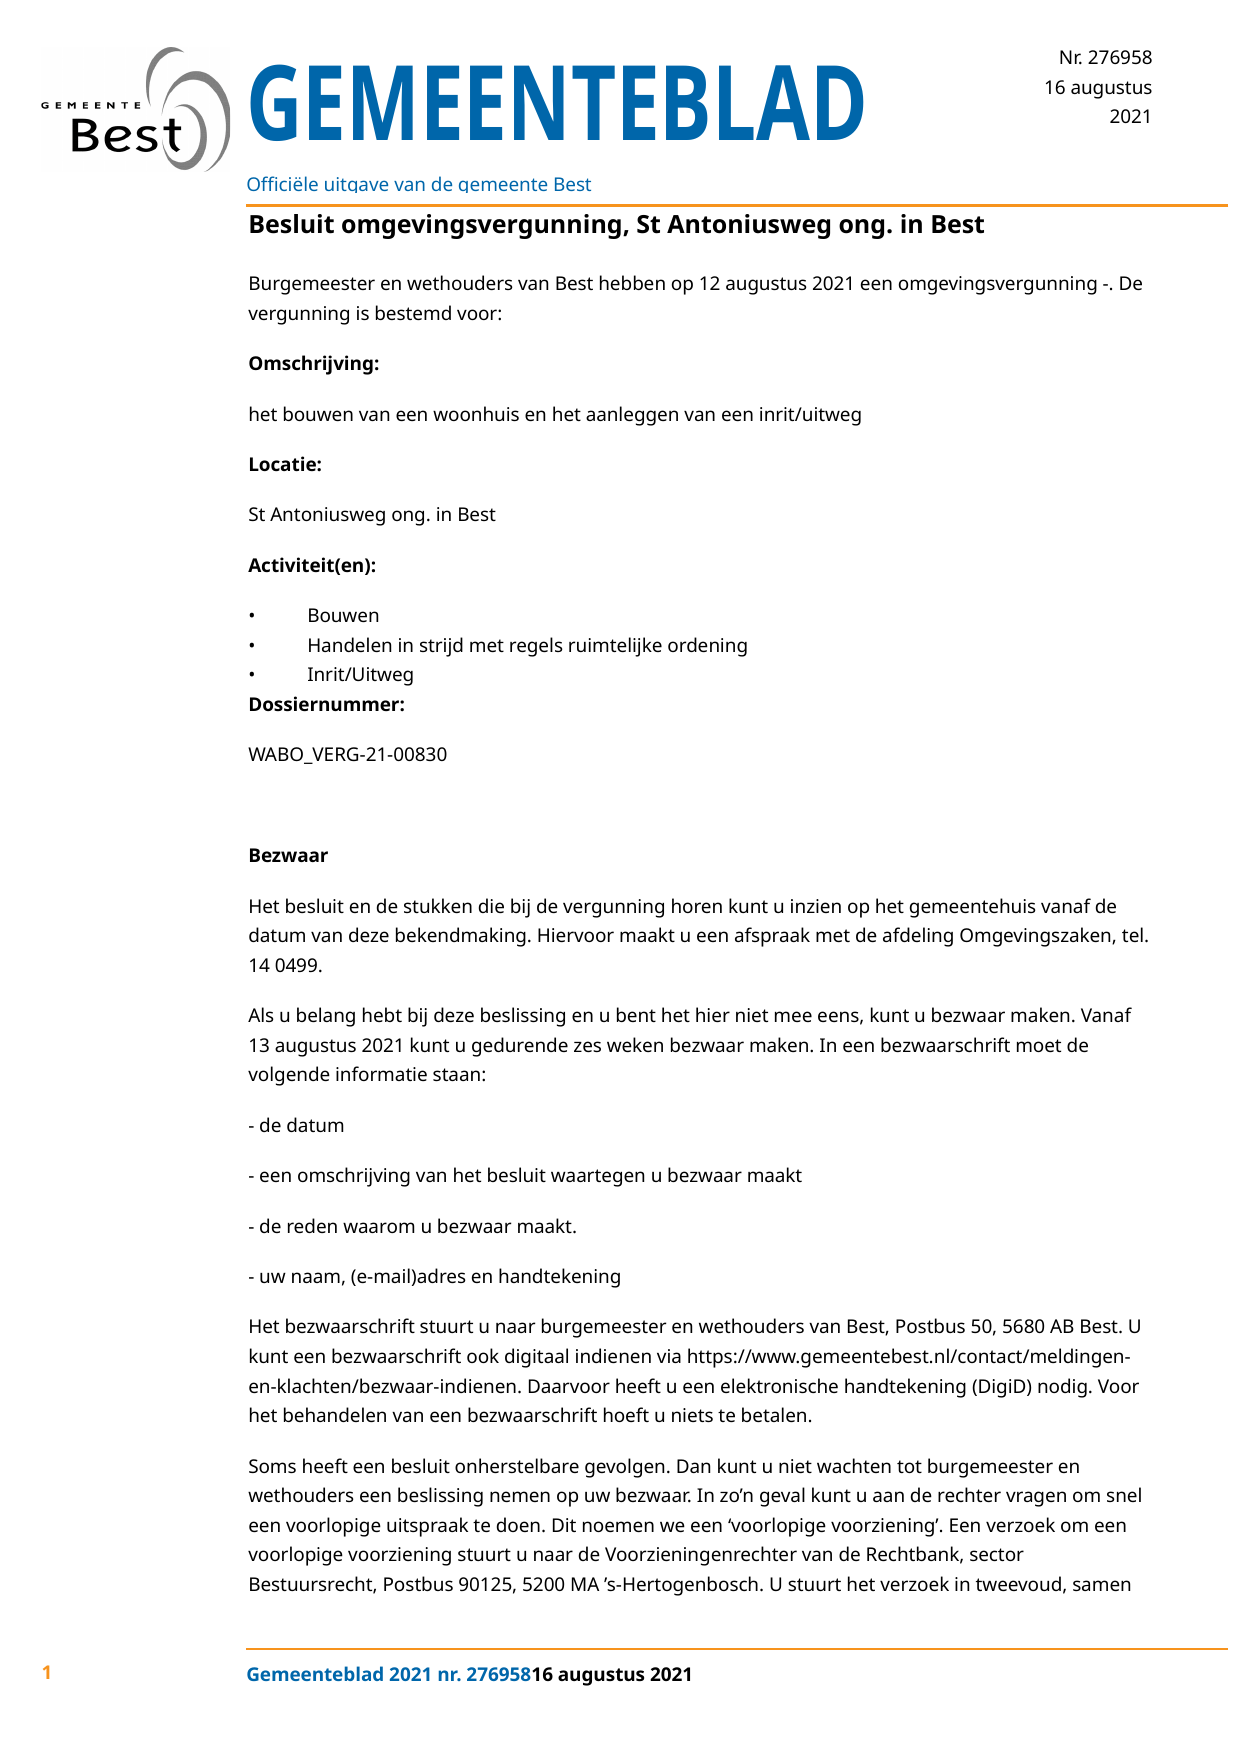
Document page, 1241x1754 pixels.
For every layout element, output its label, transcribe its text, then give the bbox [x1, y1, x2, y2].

text - de datum [248, 1112, 1152, 1138]
text Besluit omgevingsvergunning, St Antoniusweg ong. in Best [248, 207, 1152, 241]
text Omschrijving: [248, 350, 1152, 376]
list Inrit/Uitweg [248, 662, 1152, 687]
text - de reden waarom u bezwaar maakt. [248, 1213, 1152, 1238]
text Het bezwaarschrift stuurt u naar burgemeester en wethouders van Best, Postbus 50, 5680 AB Best. U kunt een bezwaarschrift ook digitaal indienen via https://www.gemeentebest.nl/contact/meldingen-en-klachten/bezwaar-indienen. Daarvoor heeft u een elektronische handtekening (DigiD) nodig. Voor het behandelen van een bezwaarschrift hoeft u niets te betalen. [248, 1314, 1152, 1428]
text Activiteit(en): [248, 552, 1152, 578]
text Soms heeft een besluit onherstelbare gevolgen. Dan kunt u niet wachten tot burgemeester en wethouders een beslissing nemen op uw bezwaar. In zo’n geval kunt u aan de rechter vragen om snel een voorlopige uitspraak te doen. Dit noemen we een ‘voorlopige voorziening’. Een verzoek om een voorlopige voorziening stuurt u naar de Voorzieningenrechter van de Rechtbank, sector Bestuursrecht, Postbus 90125, 5200 MA ’s-Hertogenbosch. U stuurt het verzoek in tweevoud, samen [248, 1453, 1152, 1597]
text het bouwen van een woonhuis en het aanleggen van een inrit/uitweg [248, 401, 1152, 426]
text Burgemeester en wethouders van Best hebben op 12 augustus 2021 een omgevingsvergunning -. De vergunning is bestemd voor: [248, 270, 1152, 326]
text Bezwaar [248, 842, 1152, 868]
text St Antoniusweg ong. in Best [248, 502, 1152, 527]
text - een omschrijving van het besluit waartegen u bezwaar maakt [248, 1162, 1152, 1188]
list Bouwen [248, 602, 1152, 628]
text Locatie: [248, 451, 1152, 477]
text WABO_VERG-21-00830 [248, 742, 1152, 767]
text - uw naam, (e-mail)adres en handtekening [248, 1263, 1152, 1289]
list Handelen in strijd met regels ruimtelijke ordening [248, 632, 1152, 658]
picture [41, 47, 231, 172]
text Als u belang hebt bij deze beslissing en u bent het hier niet mee eens, kunt u bezwaar maken. Vanaf 13 augustus 2021 kunt u gedurende zes weken bezwaar maken. In een bezwaarschrift moet de volgende informatie staan: [248, 1002, 1152, 1087]
text Het besluit en de stukken die bij de vergunning horen kunt u inzien op het gemeentehuis vanaf de datum van deze bekendmaking. Hiervoor maakt u een afspraak met de afdeling Omgevingszaken, tel. 14 0499. [248, 893, 1152, 978]
text Dossiernummer: [248, 691, 1152, 717]
